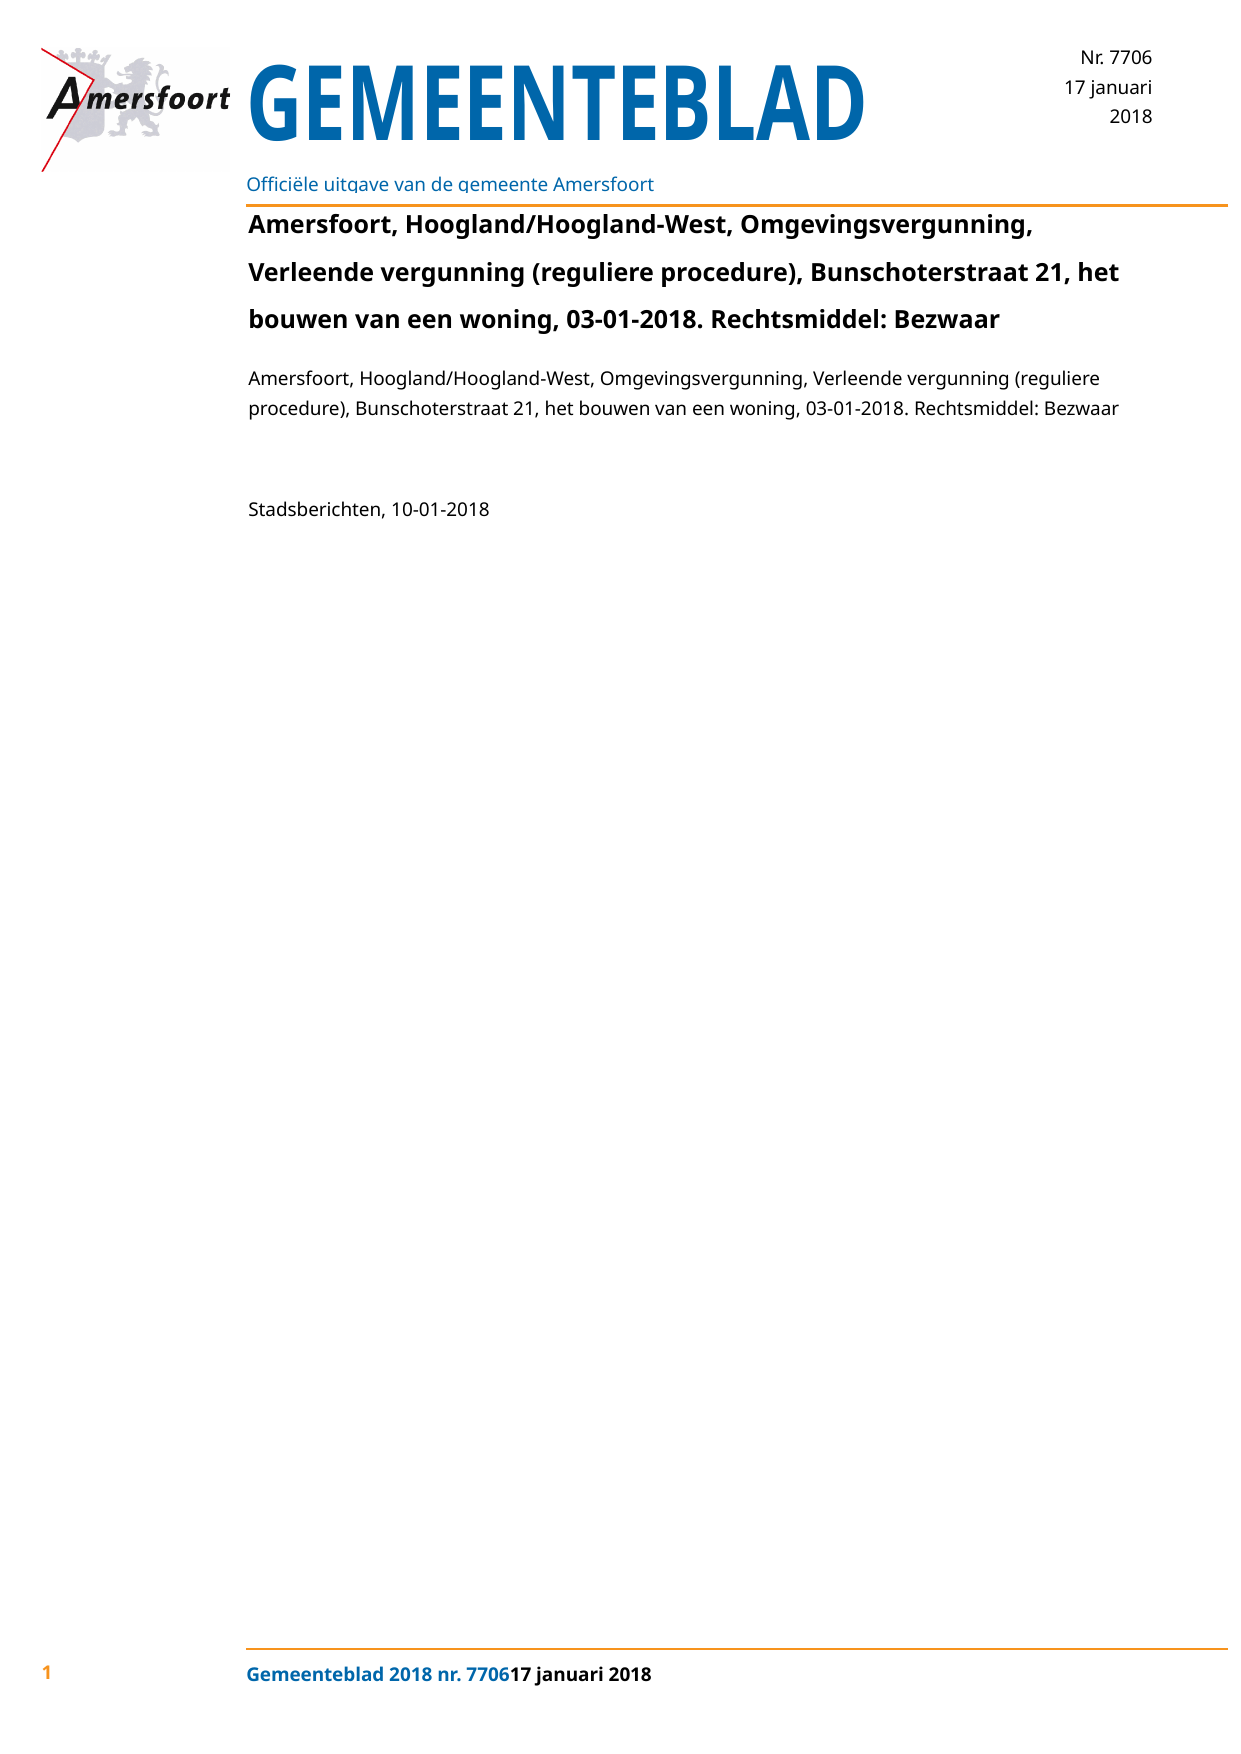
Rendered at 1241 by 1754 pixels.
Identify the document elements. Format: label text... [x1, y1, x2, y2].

text Stadsberichten, 10-01-2018 [248, 496, 1152, 522]
picture [41, 47, 231, 172]
text Amersfoort, Hoogland/Hoogland-West, Omgevingsvergunning, Verleende vergunning (reguliere procedure), Bunschoterstraat 21, het bouwen van een woning, 03-01-2018. Rechtsmiddel: Bezwaar [248, 366, 1152, 421]
text Amersfoort, Hoogland/Hoogland-West, Omgevingsvergunning, Verleende vergunning (reguliere procedure), Bunschoterstraat 21, het bouwen van een woning, 03-01-2018. Rechtsmiddel: Bezwaar [248, 207, 1152, 336]
